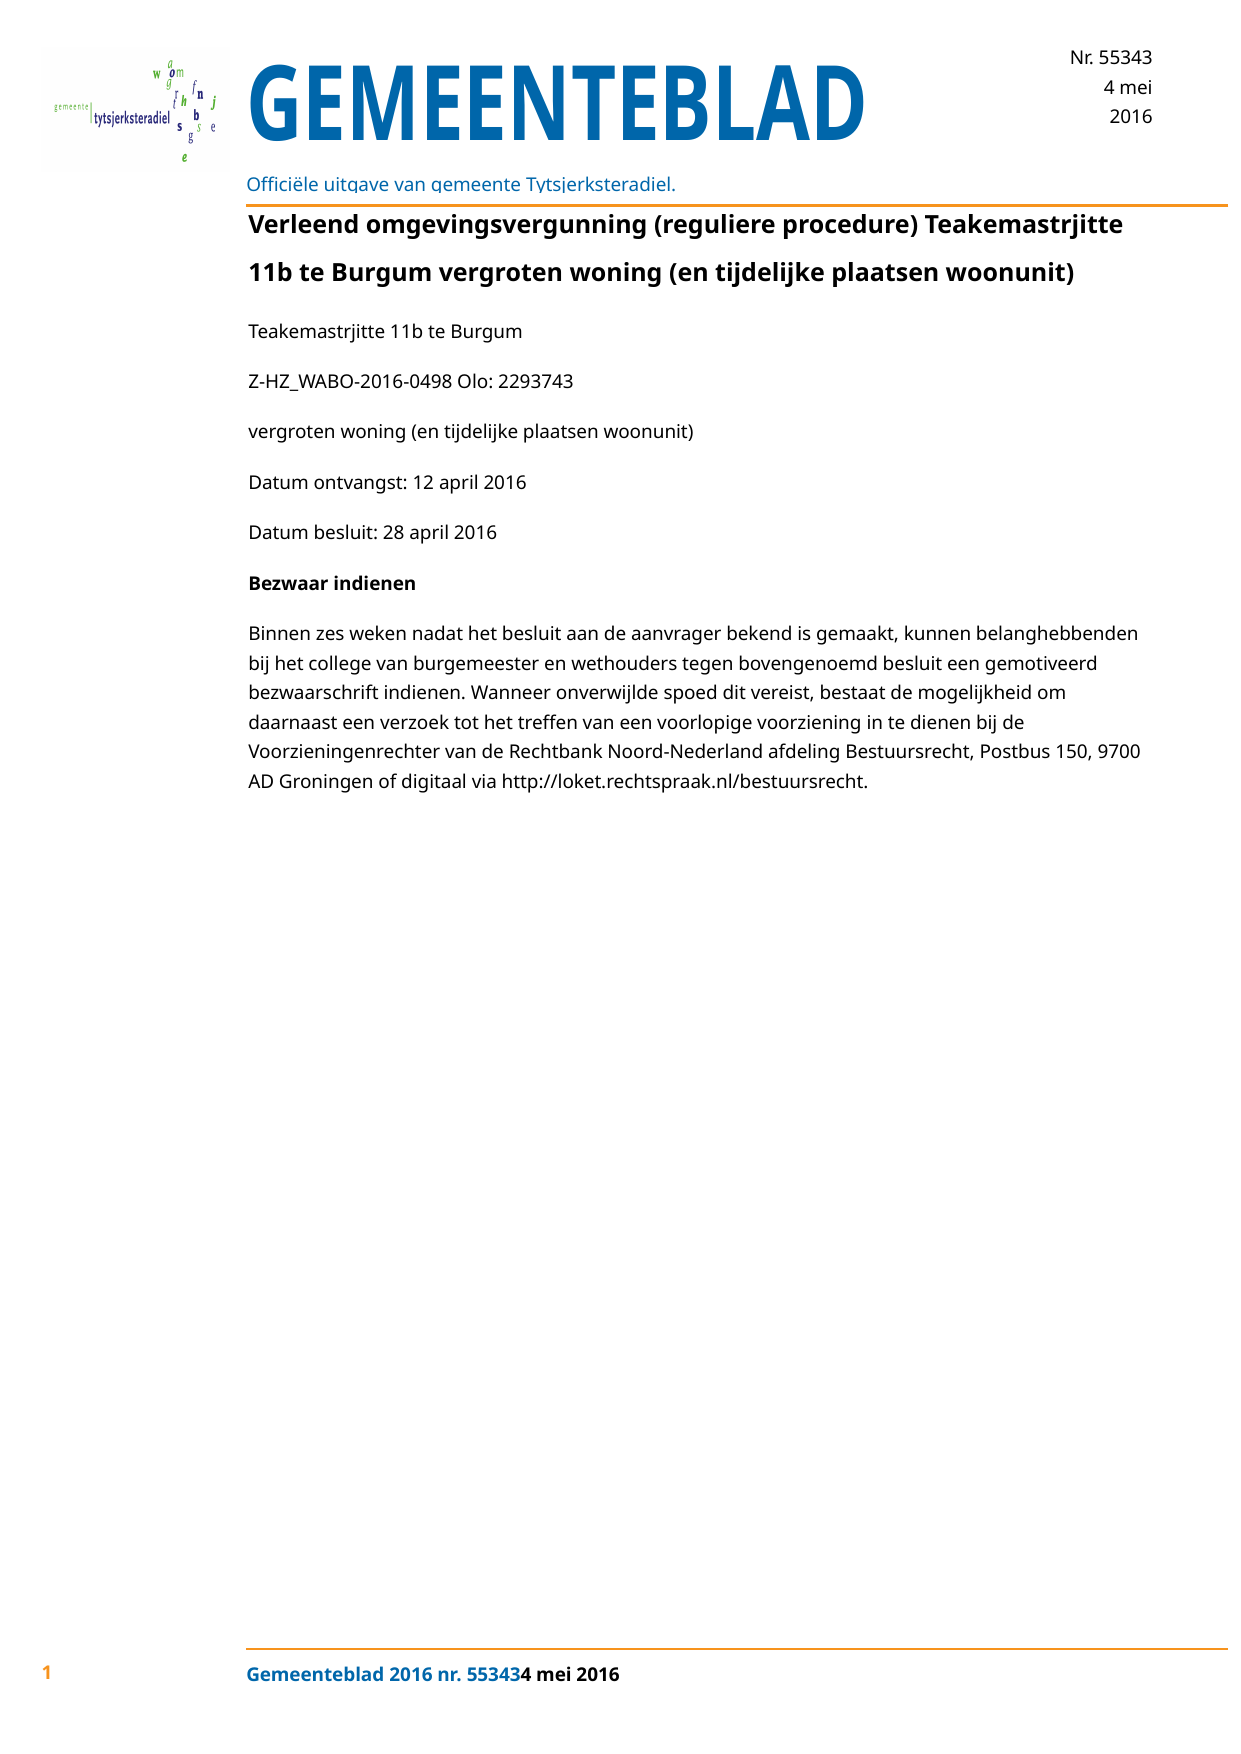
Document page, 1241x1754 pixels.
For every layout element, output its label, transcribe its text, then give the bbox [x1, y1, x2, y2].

text Bezwaar indienen [248, 570, 1152, 596]
text Z-HZ_WABO-2016-0498 Olo: 2293743 [248, 368, 1152, 394]
text vergroten woning (en tijdelijke plaatsen woonunit) [248, 419, 1152, 444]
text Verleend omgevingsvergunning (reguliere procedure) Teakemastrjitte 11b te Burgum vergroten woning (en tijdelijke plaatsen woonunit) [248, 207, 1152, 288]
text Teakemastrjitte 11b te Burgum [248, 318, 1152, 344]
text Datum ontvangst: 12 april 2016 [248, 469, 1152, 495]
text Datum besluit: 28 april 2016 [248, 519, 1152, 545]
text Binnen zes weken nadat het besluit aan de aanvrager bekend is gemaakt, kunnen belanghebbenden bij het college van burgemeester en wethouders tegen bovengenoemd besluit een gemotiveerd bezwaarschrift indienen. Wanneer onverwijlde spoed dit vereist, bestaat de mogelijkheid om daarnaast een verzoek tot het treffen van een voorlopige voorziening in te dienen bij de Voorzieningenrechter van de Rechtbank Noord-Nederland afdeling Bestuursrecht, Postbus 150, 9700 AD Groningen of digitaal via http://loket.rechtspraak.nl/bestuursrecht. [248, 620, 1152, 794]
picture [41, 47, 231, 172]
